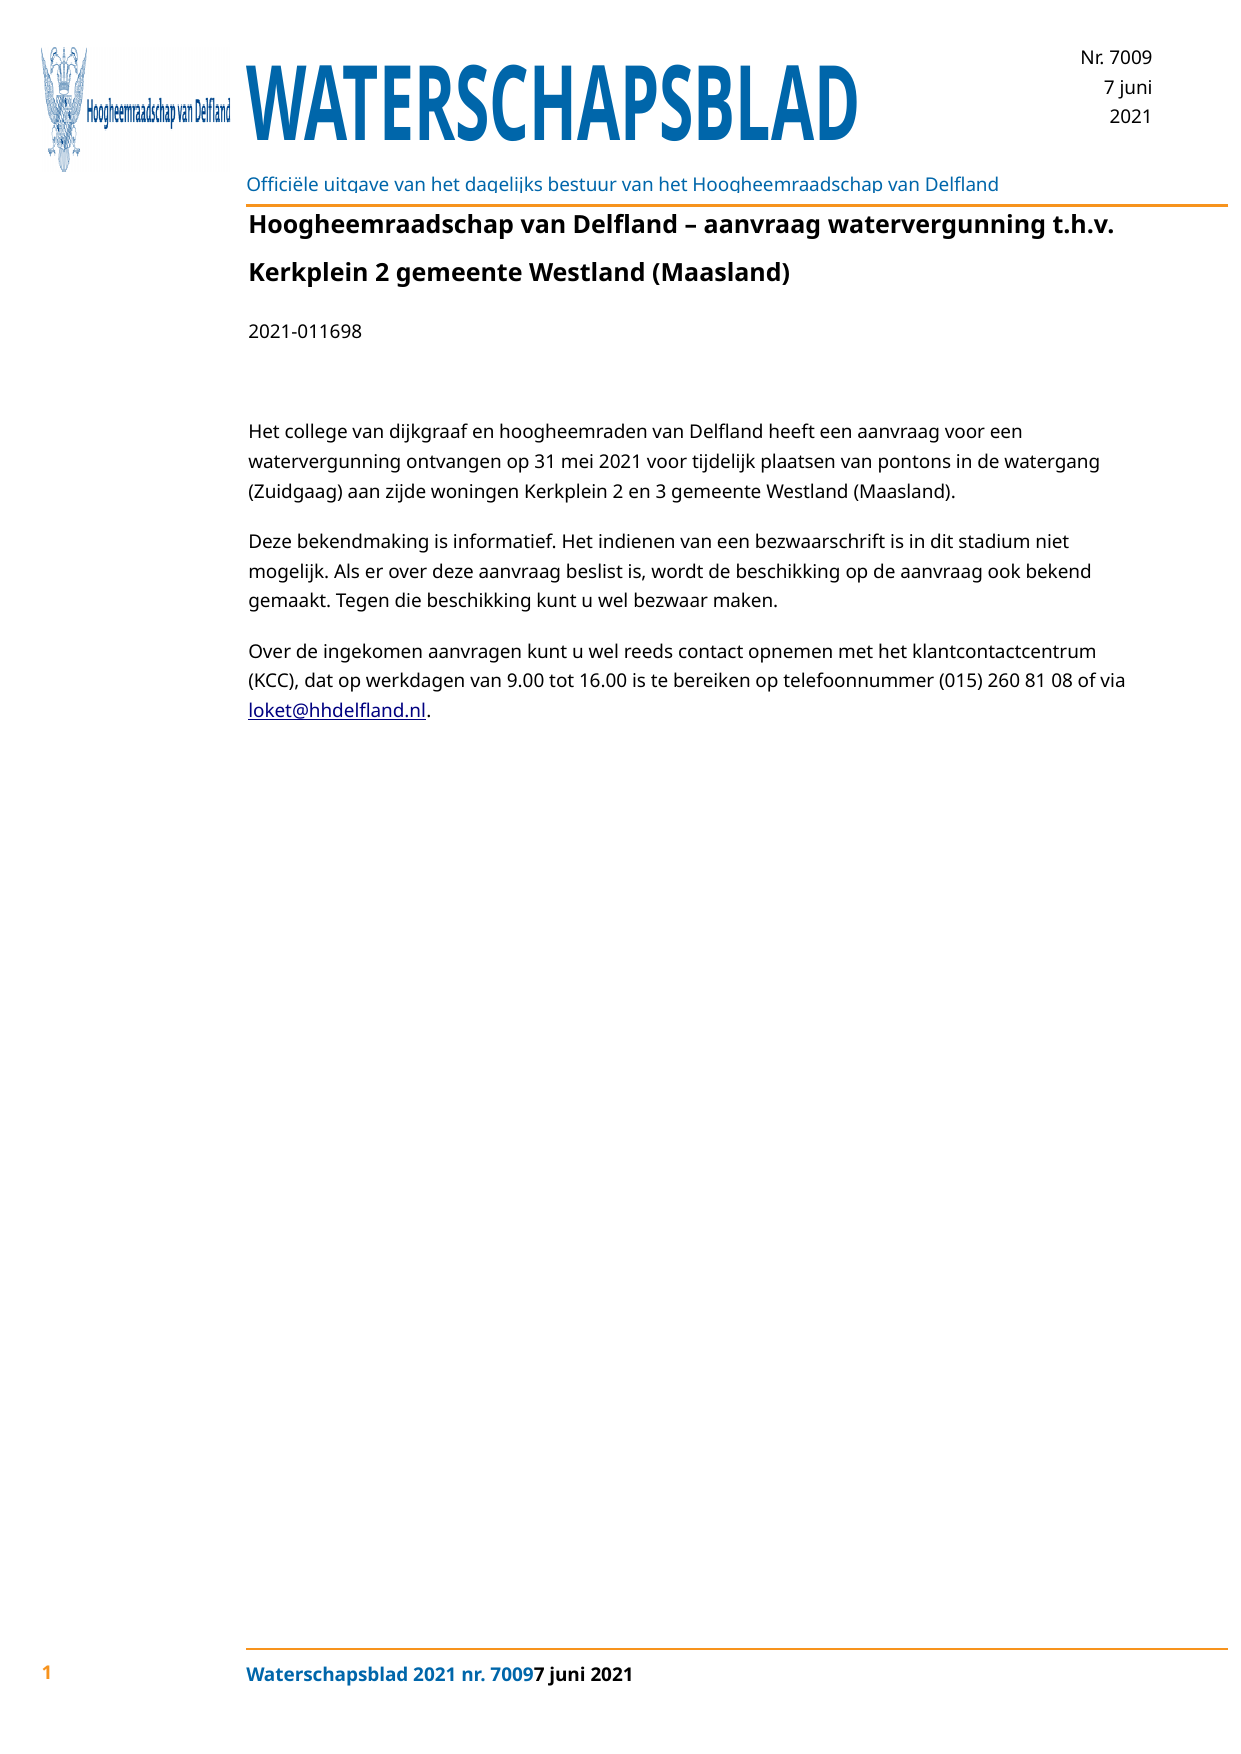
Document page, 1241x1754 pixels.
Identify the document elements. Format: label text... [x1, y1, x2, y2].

text Het college van dijkgraaf en hoogheemraden van Delfland heeft een aanvraag voor een watervergunning ontvangen op 31 mei 2021 voor tijdelijk plaatsen van pontons in de watergang (Zuidgaag) aan zijde woningen Kerkplein 2 en 3 gemeente Westland (Maasland). [248, 419, 1152, 504]
text 2021-011698 [248, 318, 1152, 344]
text Over de ingekomen aanvragen kunt u wel reeds contact opnemen met het klantcontactcentrum (KCC), dat op werkdagen van 9.00 tot 16.00 is te bereiken op telefoonnummer (015) 260 81 08 of via loket@hhdelfland.nl. [248, 638, 1152, 723]
text Deze bekendmaking is informatief. Het indienen van een bezwaarschrift is in dit stadium niet mogelijk. Als er over deze aanvraag beslist is, wordt de beschikking op de aanvraag ook bekend gemaakt. Tegen die beschikking kunt u wel bezwaar maken. [248, 528, 1152, 613]
text Hoogheemraadschap van Delfland – aanvraag watervergunning t.h.v. Kerkplein 2 gemeente Westland (Maasland) [248, 207, 1152, 288]
picture [41, 47, 231, 172]
